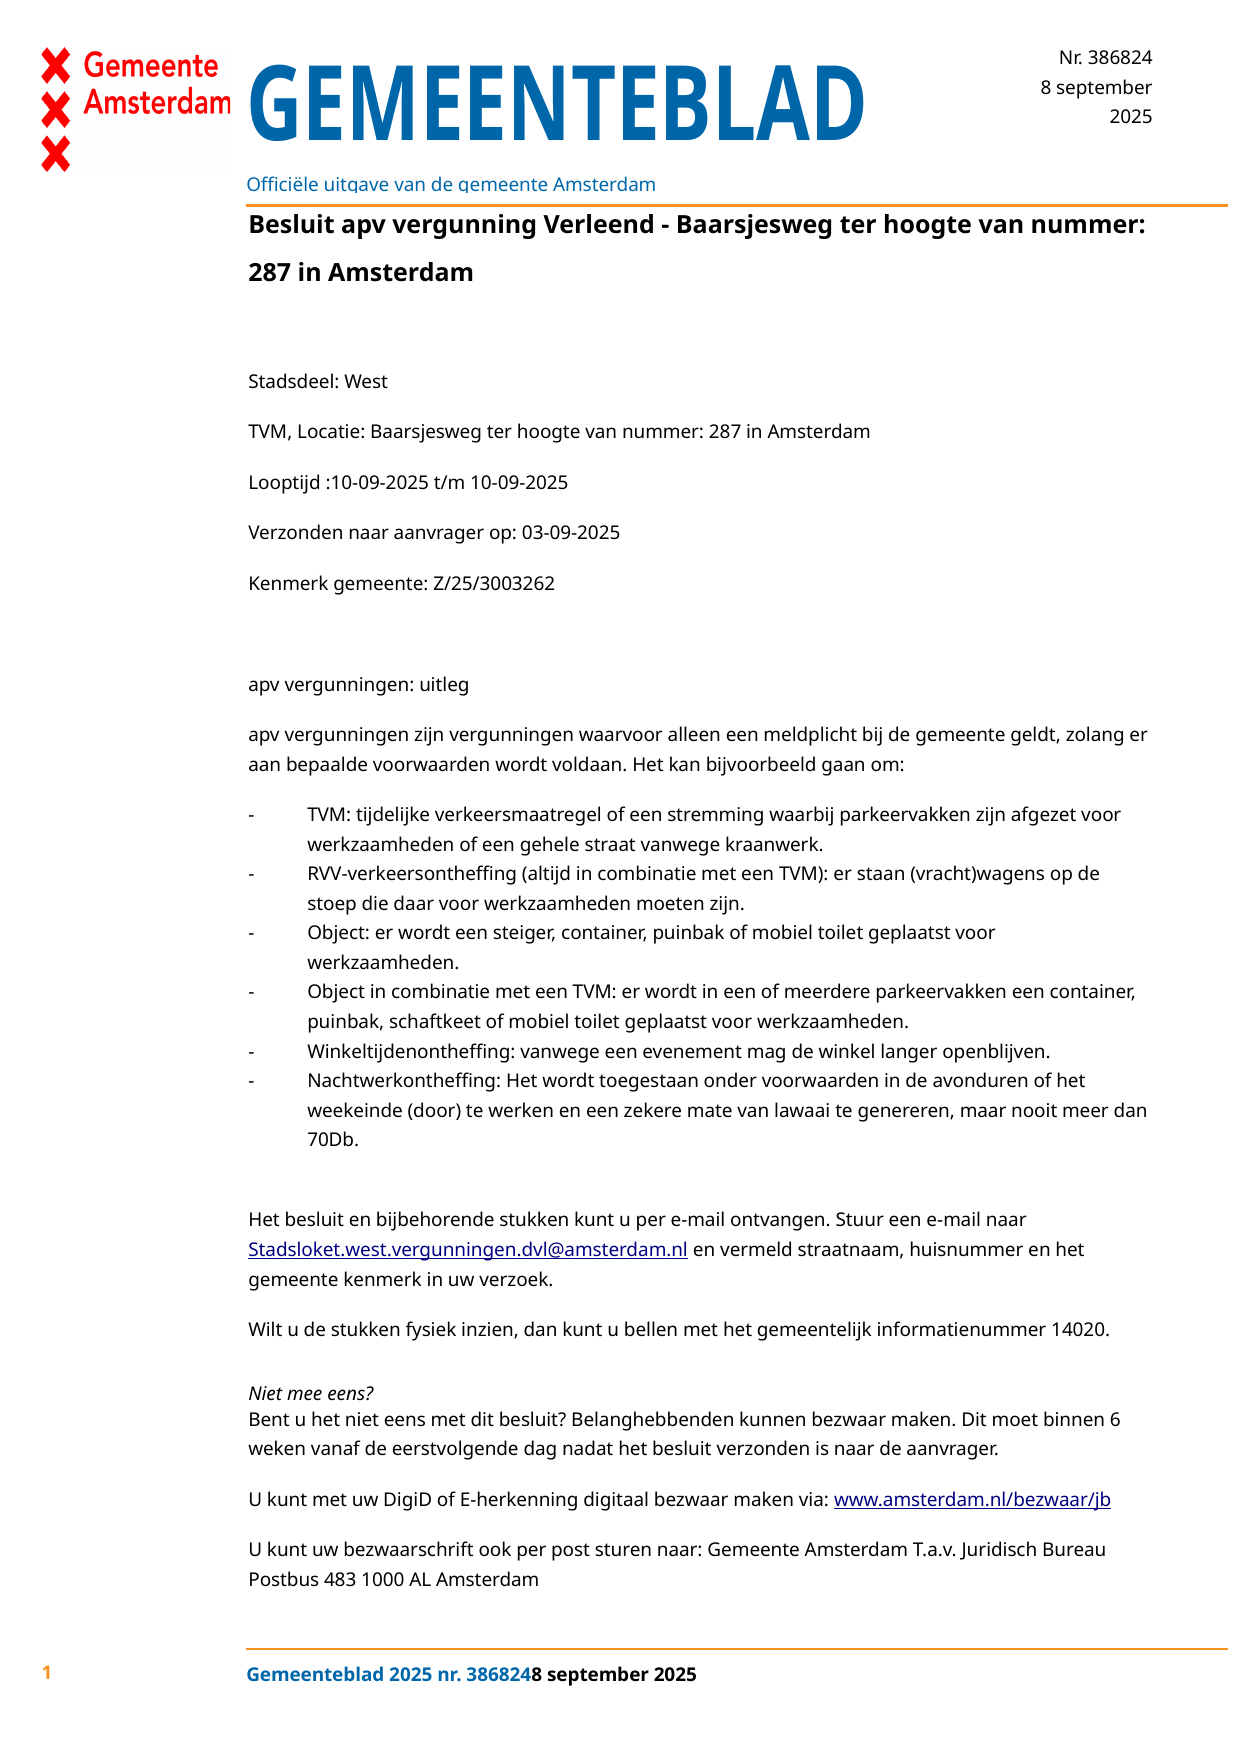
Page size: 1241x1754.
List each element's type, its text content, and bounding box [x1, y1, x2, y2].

list Nachtwerkontheffing: Het wordt toegestaan onder voorwaarden in de avonduren of het weekeinde (door) te werken en een zekere mate van lawaai te genereren, maar nooit meer dan 70Db. [248, 1067, 1152, 1152]
list RVV-verkeersontheffing (altijd in combinatie met een TVM): er staan (vracht)wagens op de stoep die daar voor werkzaamheden moeten zijn. [248, 860, 1152, 916]
text TVM, Locatie: Baarsjesweg ter hoogte van nummer: 287 in Amsterdam [248, 419, 1152, 444]
text U kunt uw bezwaarschrift ook per post sturen naar: Gemeente Amsterdam T.a.v. Juridisch Bureau Postbus 483 1000 AL Amsterdam [248, 1536, 1152, 1592]
text Het besluit en bijbehorende stukken kunt u per e-mail ontvangen. Stuur een e-mail naar Stadsloket.west.vergunningen.dvl@amsterdam.nl en vermeld straatnaam, huisnummer en het gemeente kenmerk in uw verzoek. [248, 1207, 1152, 1292]
text Looptijd :10-09-2025 t/m 10-09-2025 [248, 469, 1152, 495]
text Niet mee eens? [248, 1380, 1152, 1406]
text Kenmerk gemeente: Z/25/3003262 [248, 570, 1152, 596]
list TVM: tijdelijke verkeersmaatregel of een stremming waarbij parkeervakken zijn afgezet voor werkzaamheden of een gehele straat vanwege kraanwerk. [248, 801, 1152, 857]
list Winkeltijdenontheffing: vanwege een evenement mag de winkel langer openblijven. [248, 1038, 1152, 1064]
text Wilt u de stukken fysiek inzien, dan kunt u bellen met het gemeentelijk informatienummer 14020. [248, 1316, 1152, 1342]
text Stadsdeel: West [248, 368, 1152, 394]
text apv vergunningen zijn vergunningen waarvoor alleen een meldplicht bij de gemeente geldt, zolang er aan bepaalde voorwaarden wordt voldaan. Het kan bijvoorbeeld gaan om: [248, 721, 1152, 777]
text Bent u het niet eens met dit besluit? Belanghebbenden kunnen bezwaar maken. Dit moet binnen 6 weken vanaf de eerstvolgende dag nadat het besluit verzonden is naar de aanvrager. [248, 1406, 1152, 1461]
text Verzonden naar aanvrager op: 03-09-2025 [248, 519, 1152, 545]
text Besluit apv vergunning Verleend - Baarsjesweg ter hoogte van nummer: 287 in Amsterdam [248, 207, 1152, 288]
list Object: er wordt een steiger, container, puinbak of mobiel toilet geplaatst voor werkzaamheden. [248, 919, 1152, 975]
picture [41, 47, 231, 172]
text apv vergunningen: uitleg [248, 671, 1152, 697]
list Object in combinatie met een TVM: er wordt in een of meerdere parkeervakken een container, puinbak, schaftkeet of mobiel toilet geplaatst voor werkzaamheden. [248, 979, 1152, 1034]
text U kunt met uw DigiD of E-herkenning digitaal bezwaar maken via: www.amsterdam.nl/bezwaar/jb [248, 1486, 1152, 1512]
